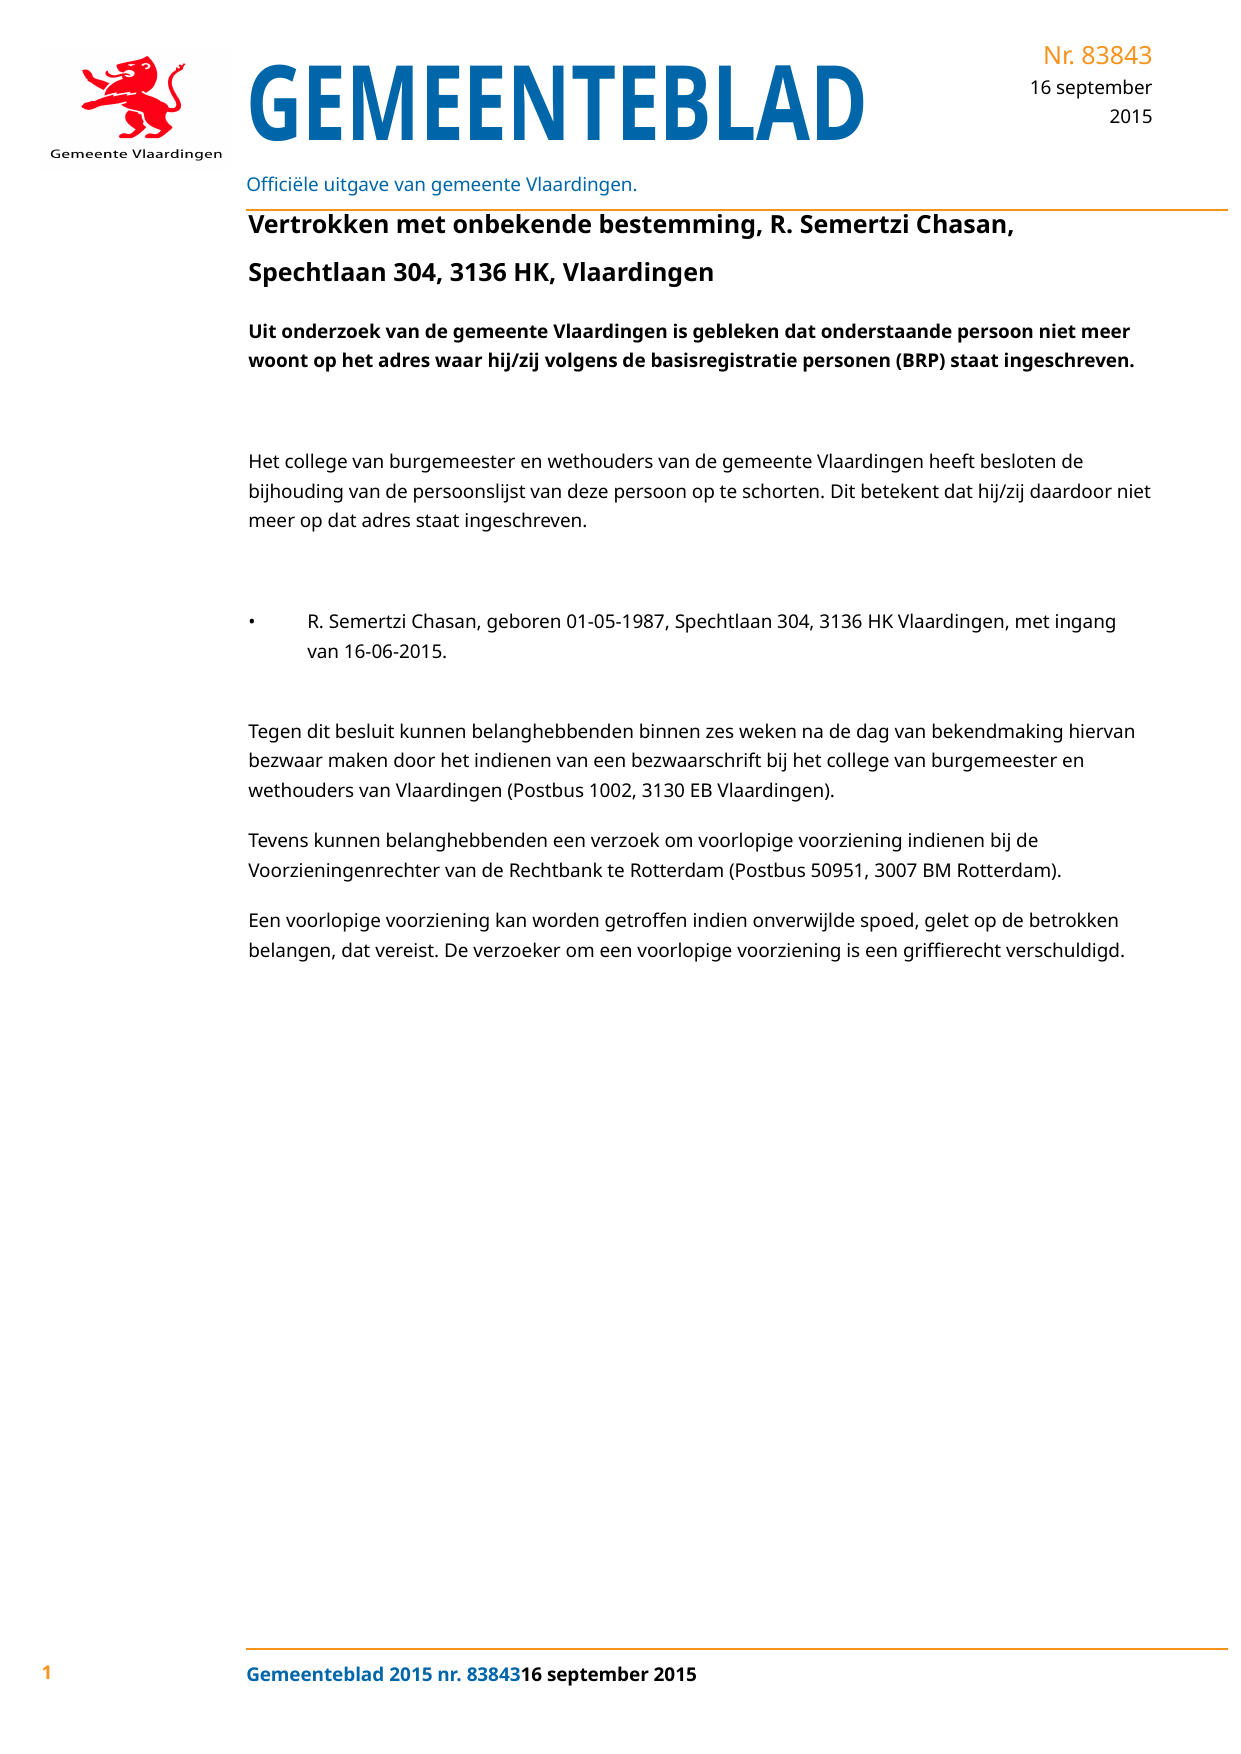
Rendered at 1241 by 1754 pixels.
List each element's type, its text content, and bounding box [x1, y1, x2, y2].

picture [41, 47, 231, 172]
text Het college van burgemeester en wethouders van de gemeente Vlaardingen heeft besloten de bijhouding van de persoonslijst van deze persoon op te schorten. Dit betekent dat hij/zij daardoor niet meer op dat adres staat ingeschreven. [248, 448, 1152, 533]
text Tevens kunnen belanghebbenden een verzoek om voorlopige voorziening indienen bij de Voorzieningenrechter van de Rechtbank te Rotterdam (Postbus 50951, 3007 BM Rotterdam). [248, 827, 1152, 883]
text Tegen dit besluit kunnen belanghebbenden binnen zes weken na de dag van bekendmaking hiervan bezwaar maken door het indienen van een bezwaarschrift bij het college van burgemeester en wethouders van Vlaardingen (Postbus 1002, 3130 EB Vlaardingen). [248, 718, 1152, 803]
text Uit onderzoek van de gemeente Vlaardingen is gebleken dat onderstaande persoon niet meer woont op het adres waar hij/zij volgens de basisregistratie personen (BRP) staat ingeschreven. [248, 318, 1152, 373]
list R. Semertzi Chasan, geboren 01-05-1987, Spechtlaan 304, 3136 HK Vlaardingen, met ingang van 16-06-2015. [248, 608, 1152, 664]
text Vertrokken met onbekende bestemming, R. Semertzi Chasan, Spechtlaan 304, 3136 HK, Vlaardingen [248, 211, 1152, 288]
text Een voorlopige voorziening kan worden getroffen indien onverwijlde spoed, gelet op de betrokken belangen, dat vereist. De verzoeker om een voorlopige voorziening is een griffierecht verschuldigd. [248, 907, 1152, 963]
